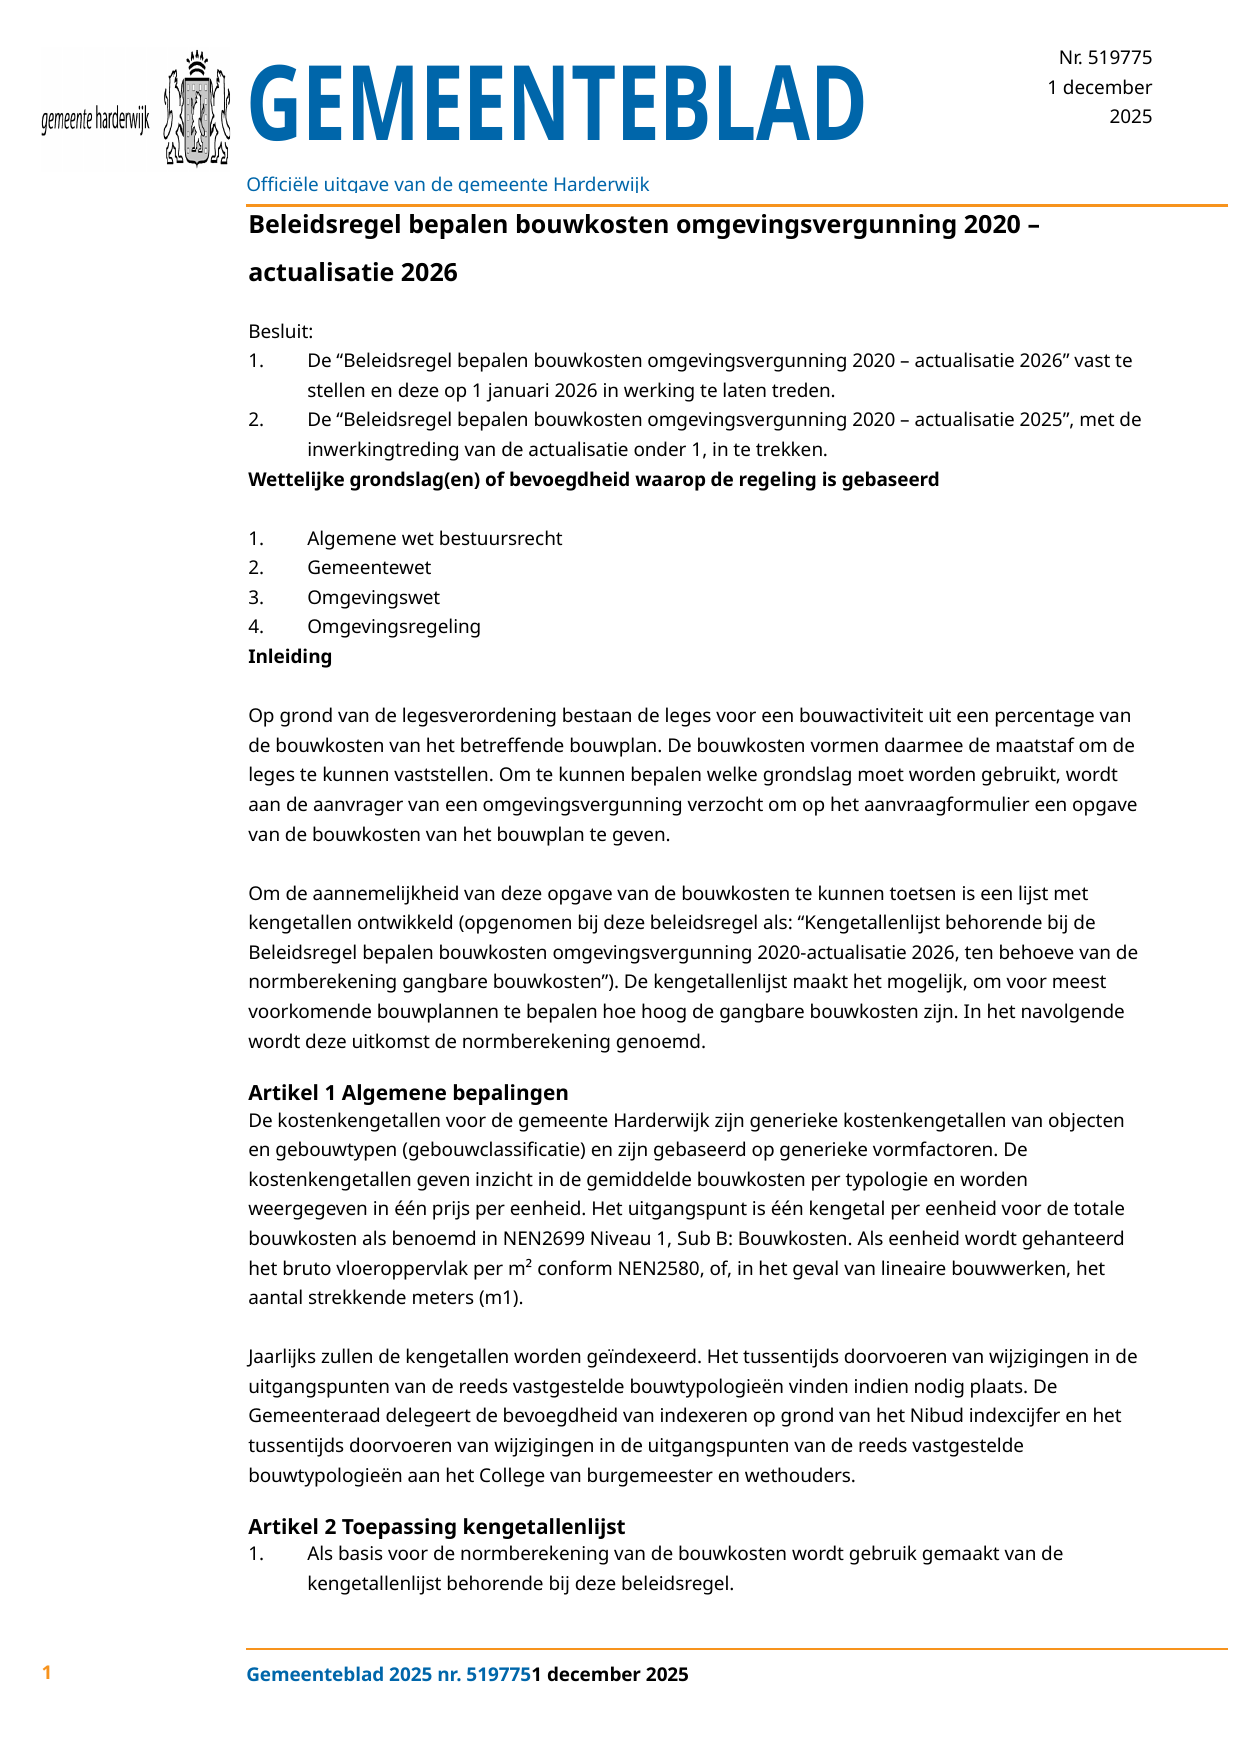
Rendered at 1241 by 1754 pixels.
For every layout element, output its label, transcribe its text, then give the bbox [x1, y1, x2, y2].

text Inleiding [248, 643, 1152, 669]
list Omgevingswet [248, 584, 1152, 610]
text Beleidsregel bepalen bouwkosten omgevingsvergunning 2020 – actualisatie 2026 [248, 207, 1152, 288]
text Artikel 1 Algemene bepalingen [248, 1078, 1152, 1107]
list Algemene wet bestuursrecht [248, 525, 1152, 551]
list Als basis voor de normberekening van de bouwkosten wordt gebruik gemaakt van de kengetallenlijst behorende bij deze beleidsregel. [248, 1541, 1152, 1596]
text Besluit: [248, 318, 1152, 344]
text Jaarlijks zullen de kengetallen worden geïndexeerd. Het tussentijds doorvoeren van wijzigingen in de uitgangspunten van de reeds vastgestelde bouwtypologieën vinden indien nodig plaats. De Gemeenteraad delegeert de bevoegdheid van indexeren op grond van het Nibud indexcijfer en het tussentijds doorvoeren van wijzigingen in de uitgangspunten van de reeds vastgestelde bouwtypologieën aan het College van burgemeester en wethouders. [248, 1343, 1152, 1487]
list Gemeentewet [248, 554, 1152, 580]
picture [41, 47, 231, 172]
text Op grond van de legesverordening bestaan de leges voor een bouwactiviteit uit een percentage van de bouwkosten van het betreffende bouwplan. De bouwkosten vormen daarmee de maatstaf om de leges te kunnen vaststellen. Om te kunnen bepalen welke grondslag moet worden gebruikt, wordt aan de aanvrager van een omgevingsvergunning verzocht om op het aanvraagformulier een opgave van de bouwkosten van het bouwplan te geven. [248, 702, 1152, 847]
text De kostenkengetallen voor de gemeente Harderwijk zijn generieke kostenkengetallen van objecten en gebouwtypen (gebouwclassificatie) en zijn gebaseerd op generieke vormfactoren. De kostenkengetallen geven inzicht in de gemiddelde bouwkosten per typologie en worden weergegeven in één prijs per eenheid. Het uitgangspunt is één kengetal per eenheid voor de totale bouwkosten als benoemd in NEN2699 Niveau 1, Sub B: Bouwkosten. Als eenheid wordt gehanteerd het bruto vloeroppervlak per m² conform NEN2580, of, in het geval van lineaire bouwwerken, het aantal strekkende meters (m1). [248, 1107, 1152, 1310]
text Wettelijke grondslag(en) of bevoegdheid waarop de regeling is gebaseerd [248, 466, 1152, 492]
list De “Beleidsregel bepalen bouwkosten omgevingsvergunning 2020 – actualisatie 2025”, met de inwerkingtreding van de actualisatie onder 1, in te trekken. [248, 407, 1152, 462]
list De “Beleidsregel bepalen bouwkosten omgevingsvergunning 2020 – actualisatie 2026” vast te stellen en deze op 1 januari 2026 in werking te laten treden. [248, 347, 1152, 403]
text Om de aannemelijkheid van deze opgave van de bouwkosten te kunnen toetsen is een lijst met kengetallen ontwikkeld (opgenomen bij deze beleidsregel als: “Kengetallenlijst behorende bij de Beleidsregel bepalen bouwkosten omgevingsvergunning 2020-actualisatie 2026, ten behoeve van de normberekening gangbare bouwkosten”). De kengetallenlijst maakt het mogelijk, om voor meest voorkomende bouwplannen te bepalen hoe hoog de gangbare bouwkosten zijn. In het navolgende wordt deze uitkomst de normberekening genoemd. [248, 880, 1152, 1054]
text Artikel 2 Toepassing kengetallenlijst [248, 1512, 1152, 1541]
list Omgevingsregeling [248, 614, 1152, 639]
